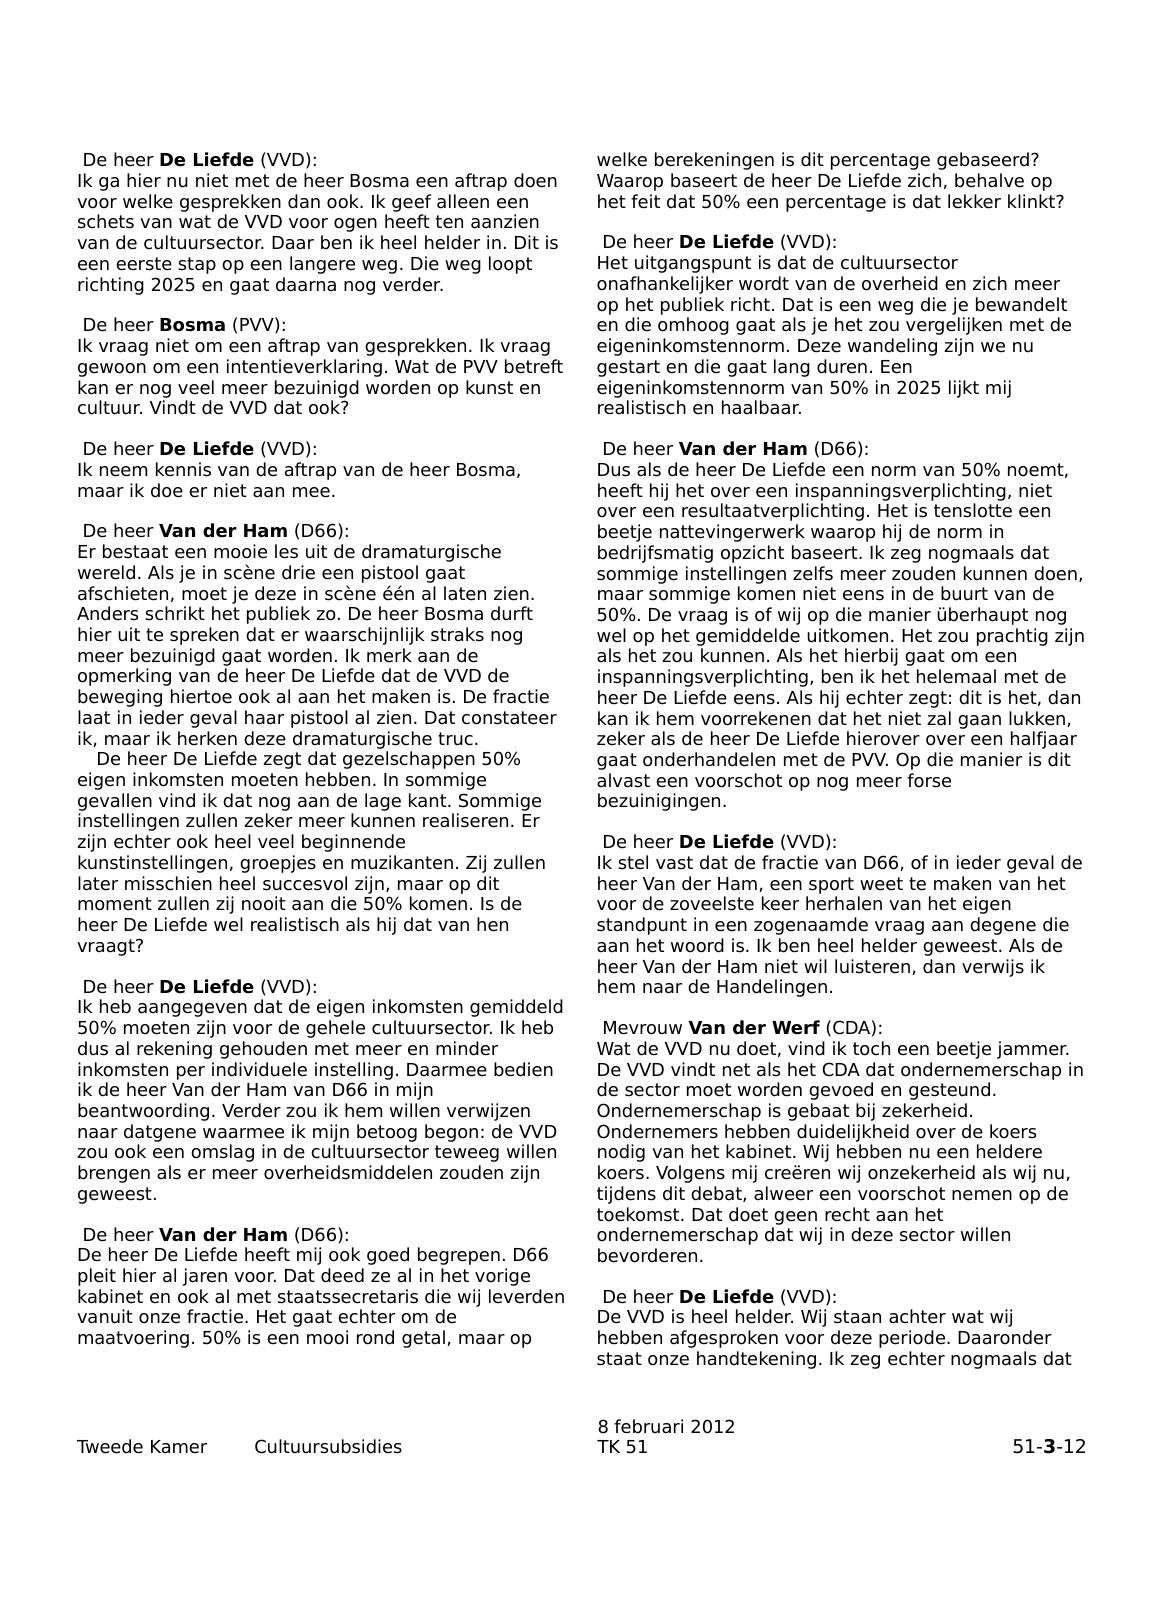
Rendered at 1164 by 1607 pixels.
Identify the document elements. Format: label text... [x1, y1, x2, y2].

text De heer De Liefde (VVD): [596, 1287, 1087, 1307]
text De heer De Liefde (VVD): [596, 232, 1087, 253]
text Er bestaat een mooie les uit de dramaturgische wereld. Als je in scène drie een pistool gaat afschieten, moet je deze in scène één al laten zien. Anders schrikt het publiek zo. De heer Bosma durft hier uit te spreken dat er waarschijnlijk straks nog meer bezuinigd gaat worden. Ik merk aan de opmerking van de heer De Liefde dat de VVD de beweging hiertoe ook al aan het maken is. De fractie laat in ieder geval haar pistool al zien. Dat constateer ik, maar ik herken deze dramaturgische truc. [77, 542, 567, 749]
text De VVD is heel helder. Wij staan achter wat wij hebben afgesproken voor deze periode. Daaronder staat onze handtekening. Ik zeg echter nogmaals dat [596, 1307, 1087, 1369]
text Ik ga hier nu niet met de heer Bosma een aftrap doen voor welke gesprekken dan ook. Ik geef alleen een schets van wat de VVD voor ogen heeft ten aanzien van de cultuursector. Daar ben ik heel helder in. Dit is een eerste stap op een langere weg. Die weg loopt richting 2025 en gaat daarna nog verder. [77, 171, 567, 295]
text De heer Van der Ham (D66): [77, 521, 567, 542]
text De heer Van der Ham (D66): [77, 1224, 567, 1245]
text Dus als de heer De Liefde een norm van 50% noemt, heeft hij het over een inspanningsverplichting, niet over een resultaatverplichting. Het is tenslotte een beetje nattevingerwerk waarop hij de norm in bedrijfsmatig opzicht baseert. Ik zeg nogmaals dat sommige instellingen zelfs meer zouden kunnen doen, maar sommige komen niet eens in de buurt van de 50%. De vraag is of wij op die manier überhaupt nog wel op het gemiddelde uitkomen. Het zou prachtig zijn als het zou kunnen. Als het hierbij gaat om een inspanningsverplichting, ben ik het helemaal met de heer De Liefde eens. Als hij echter zegt: dit is het, dan kan ik hem voorrekenen dat het niet zal gaan lukken, zeker als de heer De Liefde hierover over een halfjaar gaat onderhandelen met de PVV. Op die manier is dit alvast een voorschot op nog meer forse bezuinigingen. [596, 460, 1087, 812]
text De heer De Liefde (VVD): [77, 150, 567, 171]
text Ik vraag niet om een aftrap van gesprekken. Ik vraag gewoon om een intentieverklaring. Wat de PVV betreft kan er nog veel meer bezuinigd worden op kunst en cultuur. Vindt de VVD dat ook? [77, 336, 567, 419]
text Het uitgangspunt is dat de cultuursector onafhankelijker wordt van de overheid en zich meer op het publiek richt. Dat is een weg die je bewandelt en die omhoog gaat als je het zou vergelijken met de eigeninkomstennorm. Deze wandeling zijn we nu gestart en die gaat lang duren. Een eigeninkomstennorm van 50% in 2025 lijkt mij realistisch en haalbaar. [596, 253, 1087, 419]
text Ik stel vast dat de fractie van D66, of in ieder geval de heer Van der Ham, een sport weet te maken van het voor de zoveelste keer herhalen van het eigen standpunt in een zogenaamde vraag aan degene die aan het woord is. Ik ben heel helder geweest. Als de heer Van der Ham niet wil luisteren, dan verwijs ik hem naar de Handelingen. [596, 853, 1087, 998]
text De heer Van der Ham (D66): [596, 439, 1087, 460]
text Ik heb aangegeven dat de eigen inkomsten gemiddeld 50% moeten zijn voor de gehele cultuursector. Ik heb dus al rekening gehouden met meer en minder inkomsten per individuele instelling. Daarmee bedien ik de heer Van der Ham van D66 in mijn beantwoording. Verder zou ik hem willen verwijzen naar datgene waarmee ik mijn betoog begon: de VVD zou ook een omslag in de cultuursector teweeg willen brengen als er meer overheidsmiddelen zouden zijn geweest. [77, 997, 567, 1204]
text De heer De Liefde heeft mij ook goed begrepen. D66 pleit hier al jaren voor. Dat deed ze al in het vorige kabinet en ook al met staatssecretaris die wij leverden vanuit onze fractie. Het gaat echter om de maatvoering. 50% is een mooi rond getal, maar op [77, 1245, 567, 1349]
text De heer De Liefde (VVD): [596, 832, 1087, 853]
text De heer De Liefde (VVD): [77, 439, 567, 460]
text welke berekeningen is dit percentage gebaseerd? Waarop baseert de heer De Liefde zich, behalve op het feit dat 50% een percentage is dat lekker klinkt? [596, 150, 1087, 212]
text Ik neem kennis van de aftrap van de heer Bosma, maar ik doe er niet aan mee. [77, 460, 567, 501]
text De heer De Liefde (VVD): [77, 976, 567, 997]
text De heer De Liefde zegt dat gezelschappen 50% eigen inkomsten moeten hebben. In sommige gevallen vind ik dat nog aan de lage kant. Sommige instellingen zullen zeker meer kunnen realiseren. Er zijn echter ook heel veel beginnende kunstinstellingen, groepjes en muzikanten. Zij zullen later misschien heel succesvol zijn, maar op dit moment zullen zij nooit aan die 50% komen. Is de heer De Liefde wel realistisch als hij dat van hen vraagt? [77, 749, 567, 956]
text De heer Bosma (PVV): [77, 315, 567, 336]
text Wat de VVD nu doet, vind ik toch een beetje jammer. De VVD vindt net als het CDA dat ondernemerschap in de sector moet worden gevoed en gesteund. Ondernemerschap is gebaat bij zekerheid. Ondernemers hebben duidelijkheid over de koers nodig van het kabinet. Wij hebben nu een heldere koers. Volgens mij creëren wij onzekerheid als wij nu, tijdens dit debat, alweer een voorschot nemen op de toekomst. Dat doet geen recht aan het ondernemerschap dat wij in deze sector willen bevorderen. [596, 1039, 1087, 1267]
text Mevrouw Van der Werf (CDA): [596, 1018, 1087, 1039]
